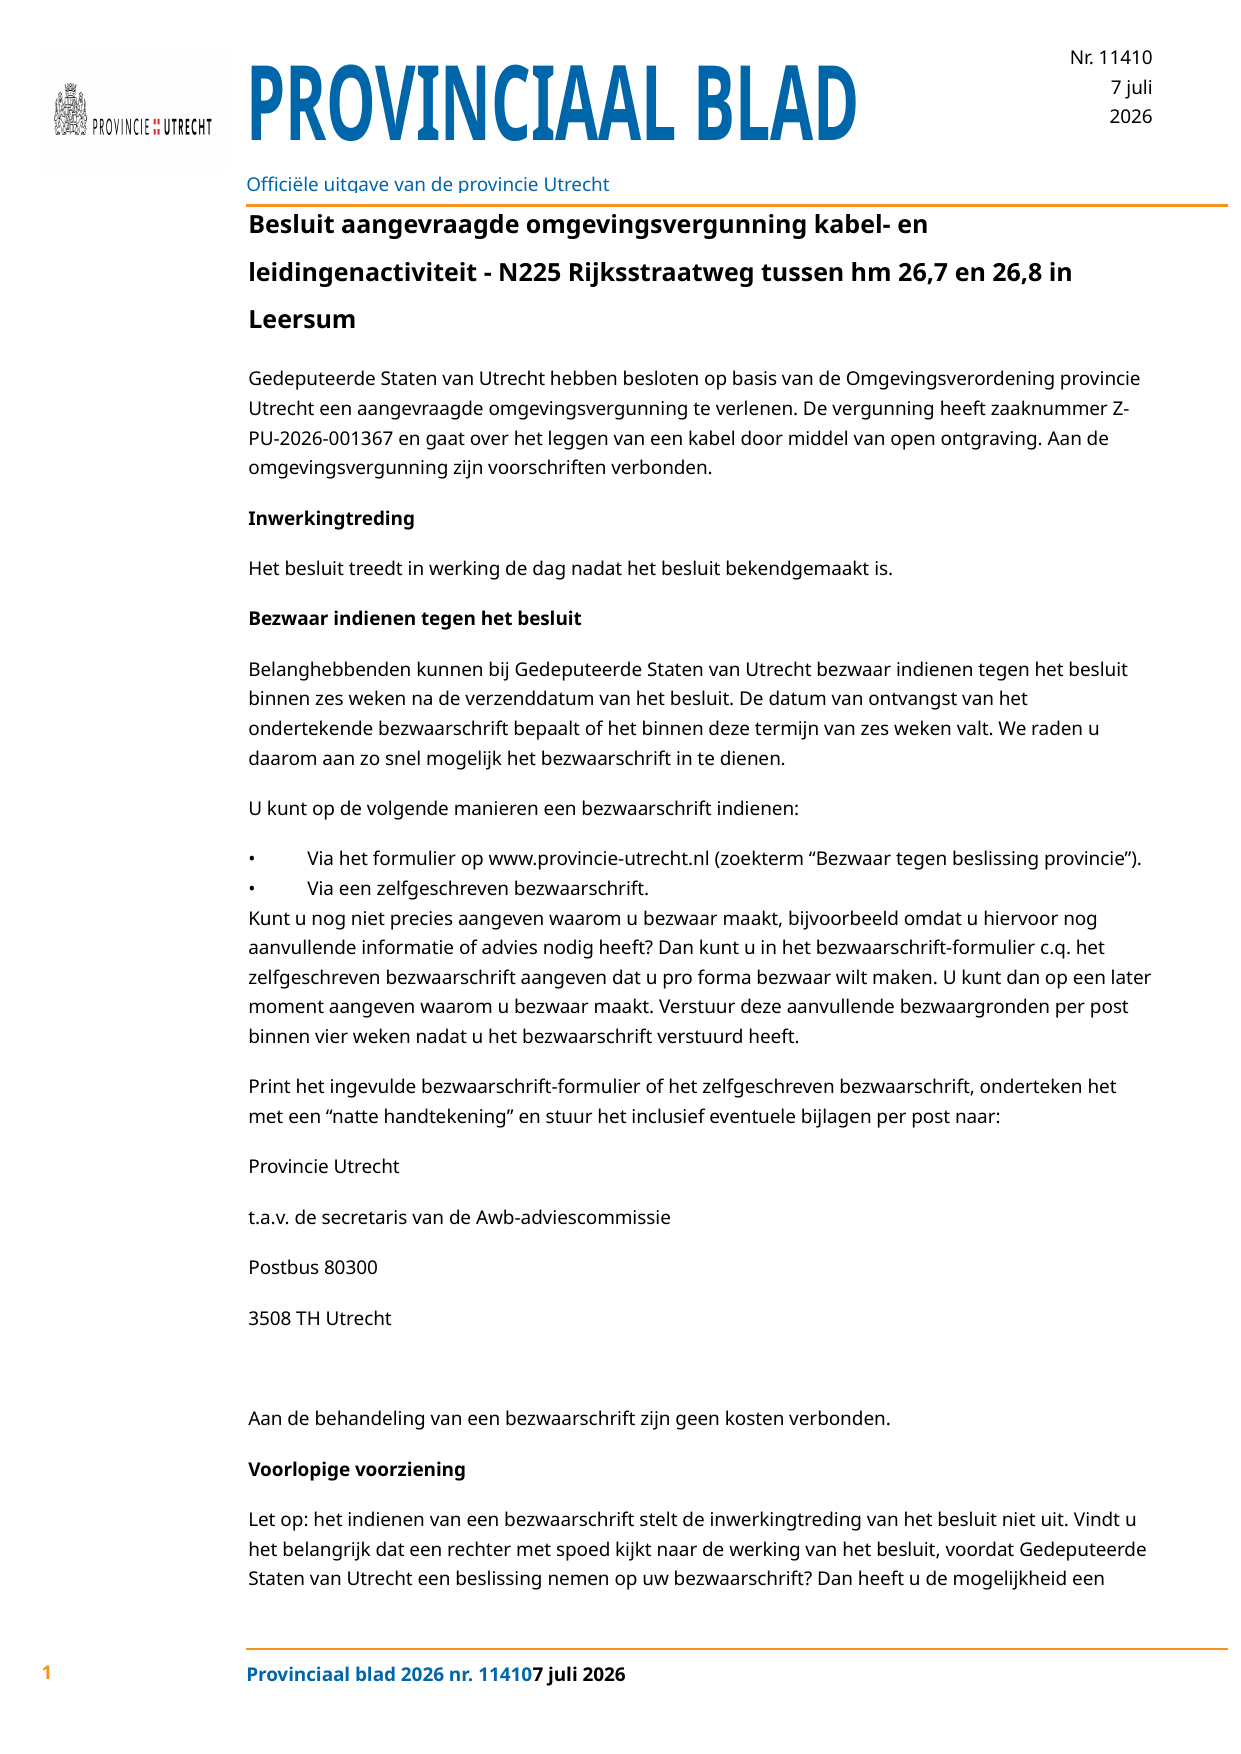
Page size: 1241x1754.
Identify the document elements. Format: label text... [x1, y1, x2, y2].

text U kunt op de volgende manieren een bezwaarschrift indienen: [248, 795, 1152, 821]
text Gedeputeerde Staten van Utrecht hebben besloten op basis van de Omgevingsverordening provincie Utrecht een aangevraagde omgevingsvergunning te verlenen. De vergunning heeft zaaknummer Z-PU-2026-001367 en gaat over het leggen van een kabel door middel van open ontgraving. Aan de omgevingsvergunning zijn voorschriften verbonden. [248, 366, 1152, 480]
picture [41, 47, 231, 172]
text Let op: het indienen van een bezwaarschrift stelt de inwerkingtreding van het besluit niet uit. Vindt u het belangrijk dat een rechter met spoed kijkt naar de werking van het besluit, voordat Gedeputeerde Staten van Utrecht een beslissing nemen op uw bezwaarschrift? Dan heeft u de mogelijkheid een [248, 1506, 1152, 1591]
text t.a.v. de secretaris van de Awb-adviescommissie [248, 1204, 1152, 1229]
text Voorlopige voorziening [248, 1456, 1152, 1482]
text Provincie Utrecht [248, 1153, 1152, 1179]
text Bezwaar indienen tegen het besluit [248, 606, 1152, 631]
list Via een zelfgeschreven bezwaarschrift. [248, 875, 1152, 901]
text Belanghebbenden kunnen bij Gedeputeerde Staten van Utrecht bezwaar indienen tegen het besluit binnen zes weken na de verzenddatum van het besluit. De datum van ontvangst van het ondertekende bezwaarschrift bepaalt of het binnen deze termijn van zes weken valt. We raden u daarom aan zo snel mogelijk het bezwaarschrift in te dienen. [248, 656, 1152, 770]
list Via het formulier op www.provincie-utrecht.nl (zoekterm “Bezwaar tegen beslissing provincie”). [248, 846, 1152, 871]
text Aan de behandeling van een bezwaarschrift zijn geen kosten verbonden. [248, 1406, 1152, 1431]
text Print het ingevulde bezwaarschrift-formulier of het zelfgeschreven bezwaarschrift, onderteken het met een “natte handtekening” en stuur het inclusief eventuele bijlagen per post naar: [248, 1073, 1152, 1129]
text Postbus 80300 [248, 1254, 1152, 1280]
text Kunt u nog niet precies aangeven waarom u bezwaar maakt, bijvoorbeeld omdat u hiervoor nog aanvullende informatie of advies nodig heeft? Dan kunt u in het bezwaarschrift-formulier c.q. het zelfgeschreven bezwaarschrift aangeven dat u pro forma bezwaar wilt maken. U kunt dan op een later moment aangeven waarom u bezwaar maakt. Verstuur deze aanvullende bezwaargronden per post binnen vier weken nadat u het bezwaarschrift verstuurd heeft. [248, 905, 1152, 1049]
text Besluit aangevraagde omgevingsvergunning kabel- en leidingenactiviteit - N225 Rijksstraatweg tussen hm 26,7 en 26,8 in Leersum [248, 207, 1152, 336]
text Inwerkingtreding [248, 505, 1152, 530]
text 3508 TH Utrecht [248, 1305, 1152, 1330]
text Het besluit treedt in werking de dag nadat het besluit bekendgemaakt is. [248, 555, 1152, 581]
